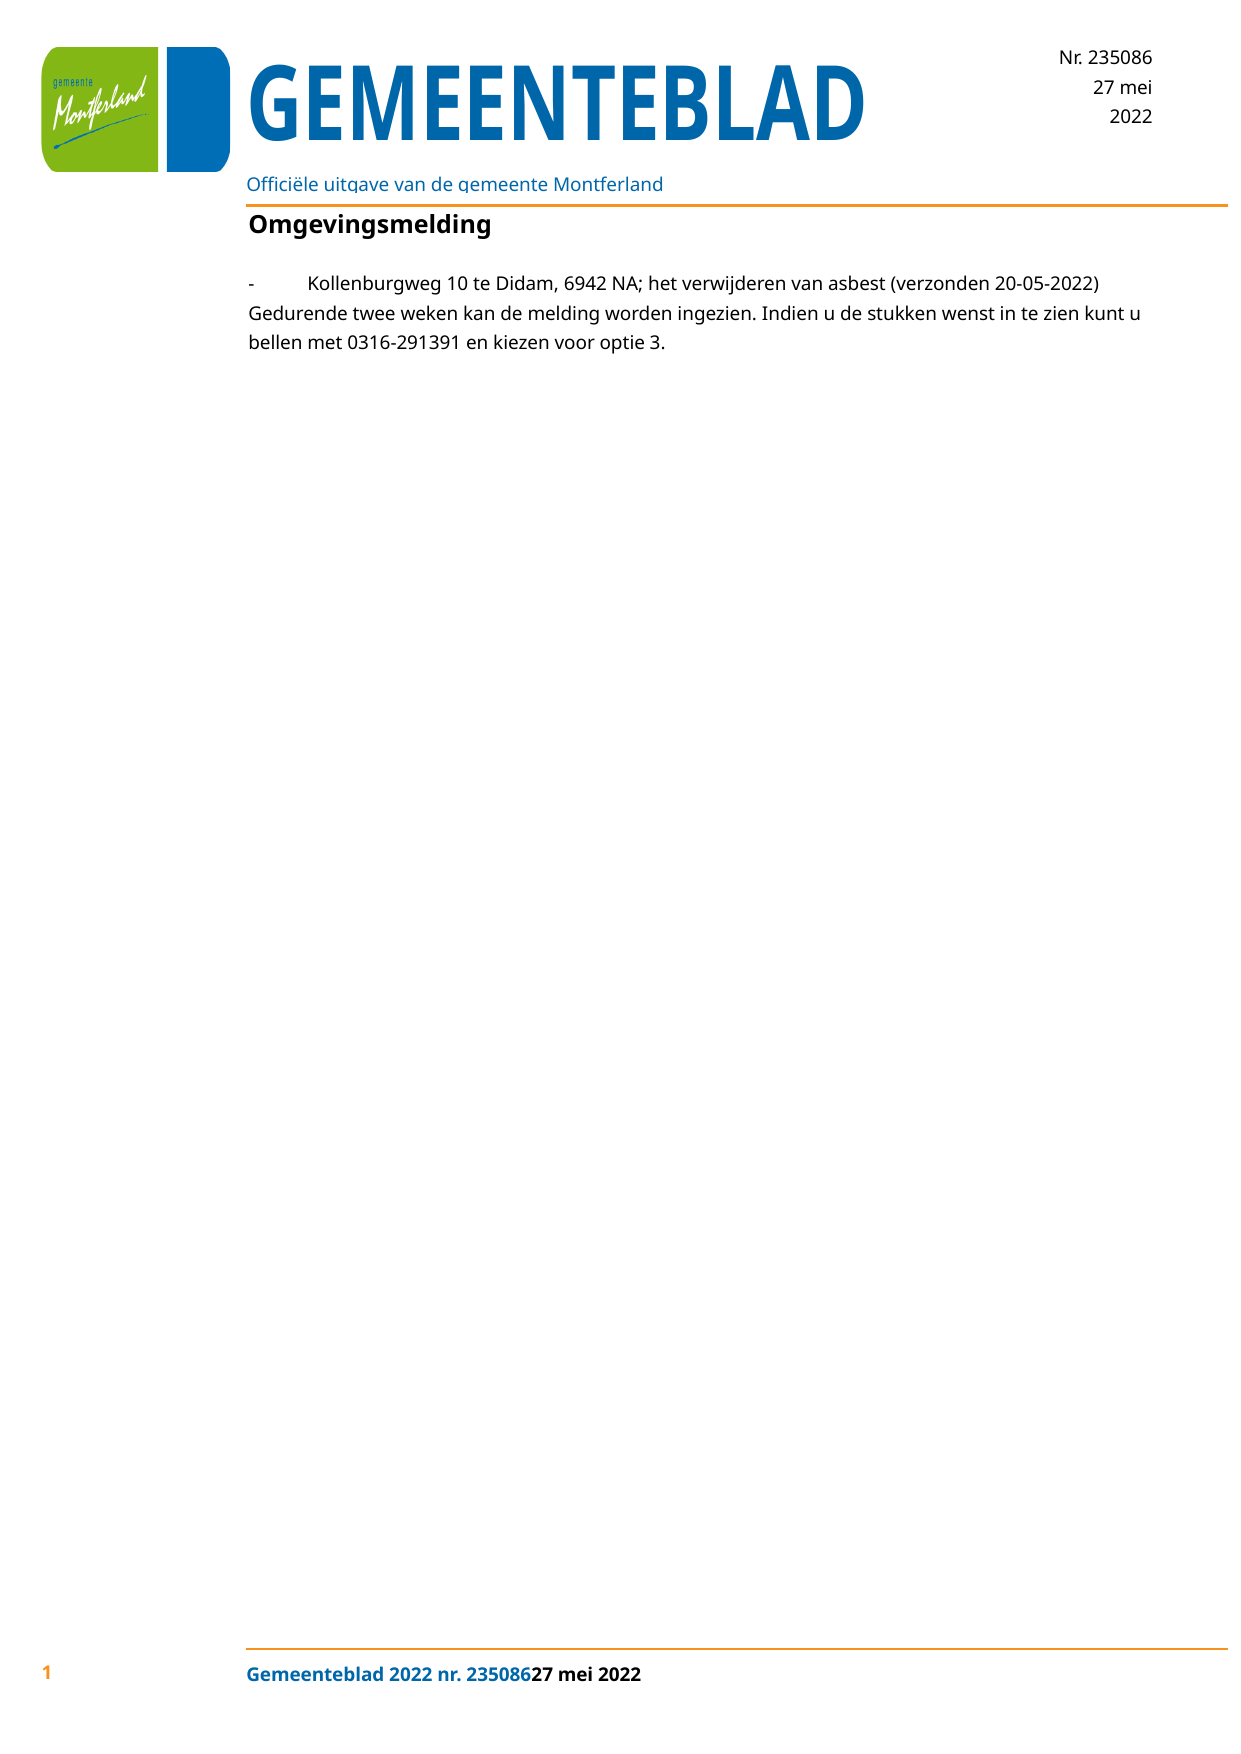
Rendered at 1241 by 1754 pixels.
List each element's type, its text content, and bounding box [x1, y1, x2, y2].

text Gedurende twee weken kan de melding worden ingezien. Indien u de stukken wenst in te zien kunt u bellen met 0316-291391 en kiezen voor optie 3. [248, 300, 1152, 355]
picture [41, 47, 231, 172]
list Kollenburgweg 10 te Didam, 6942 NA; het verwijderen van asbest (verzonden 20-05-2022) [248, 270, 1152, 296]
text Omgevingsmelding [248, 207, 1152, 241]
